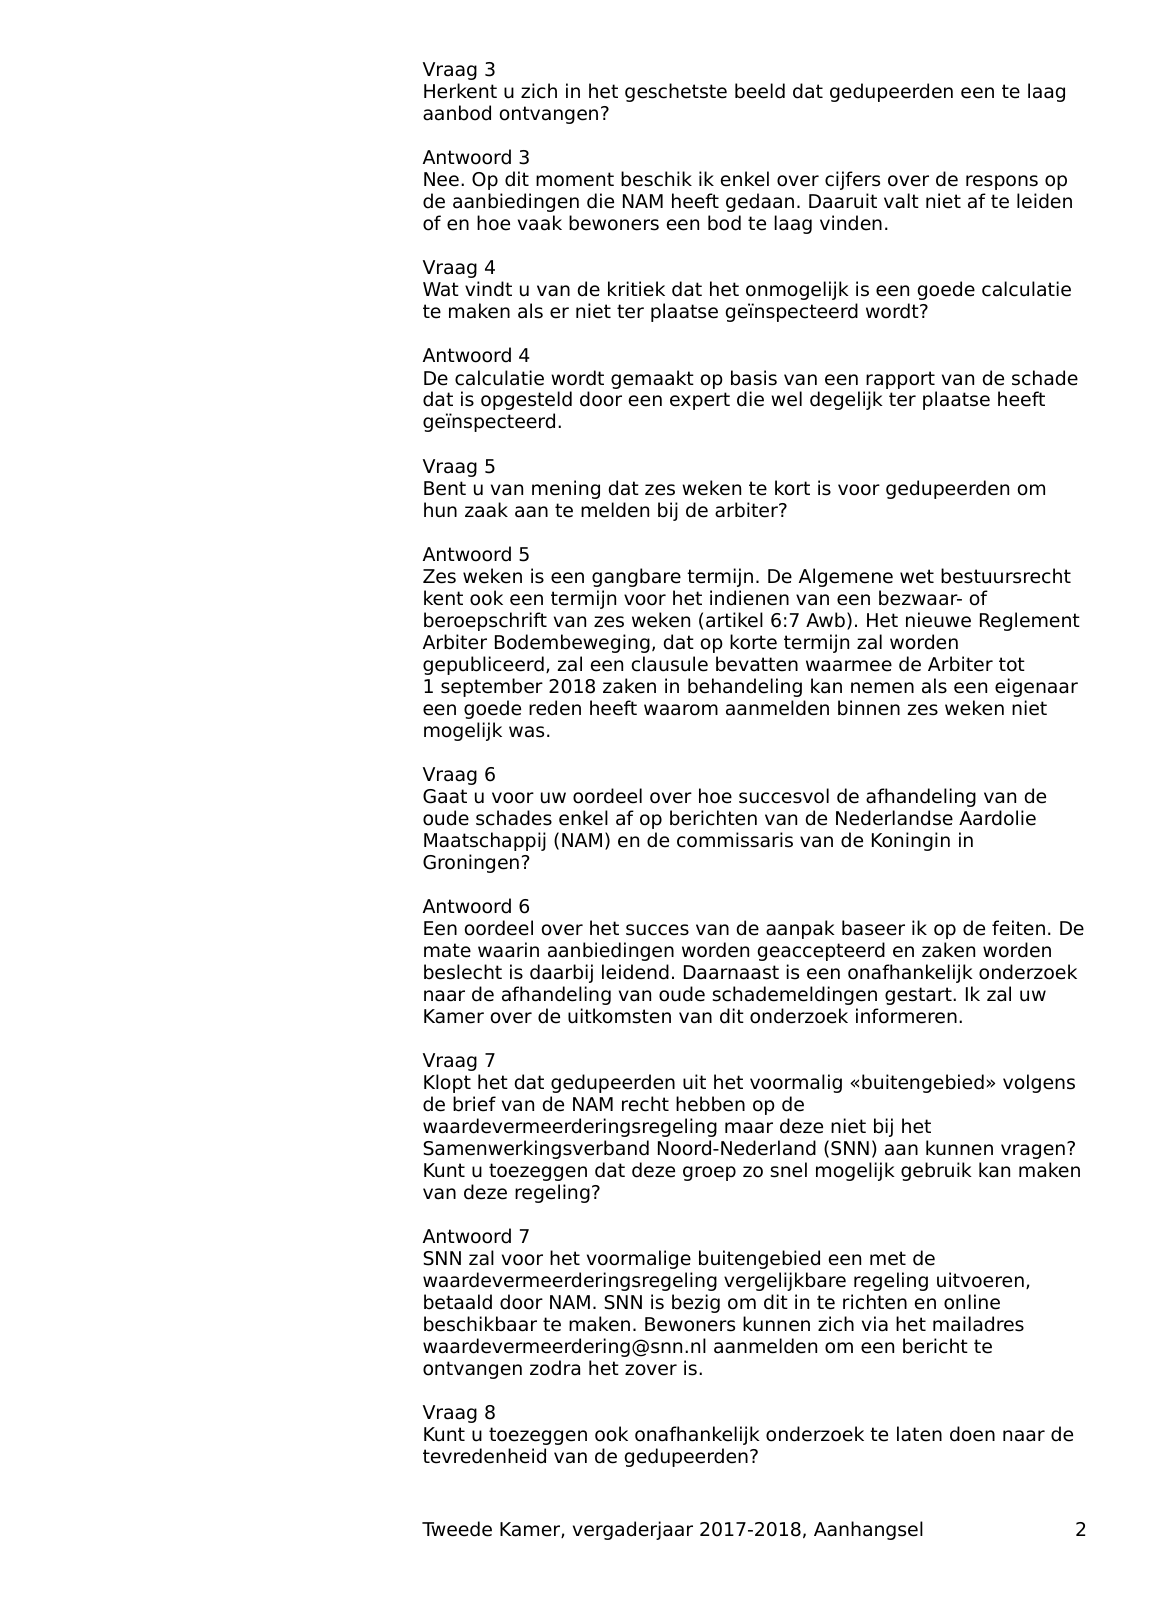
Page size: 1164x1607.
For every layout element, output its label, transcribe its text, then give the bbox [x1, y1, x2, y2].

text Kunt u toezeggen ook onafhankelijk onderzoek te laten doen naar de tevredenheid van de gedupeerden? [422, 1424, 1087, 1468]
text Gaat u voor uw oordeel over hoe succesvol de afhandeling van de oude schades enkel af op berichten van de Nederlandse Aardolie Maatschappij (NAM) en de commissaris van de Koningin in Groningen? [422, 786, 1087, 873]
text Een oordeel over het succes van de aanpak baseer ik op de feiten. De mate waarin aanbiedingen worden geaccepteerd en zaken worden beslecht is daarbij leidend. Daarnaast is een onafhankelijk onderzoek naar de afhandeling van oude schademeldingen gestart. Ik zal uw Kamer over de uitkomsten van dit onderzoek informeren. [422, 918, 1087, 1028]
text Antwoord 5 [422, 544, 1087, 566]
text Antwoord 6 [422, 896, 1087, 918]
text Herkent u zich in het geschetste beeld dat gedupeerden een te laag aanbod ontvangen? [422, 81, 1087, 125]
text Antwoord 3 [422, 147, 1087, 169]
text Vraag 3 [422, 59, 1087, 81]
text Vraag 5 [422, 456, 1087, 477]
text Antwoord 7 [422, 1226, 1087, 1248]
text Vraag 6 [422, 764, 1087, 786]
text Vraag 8 [422, 1402, 1087, 1424]
text Wat vindt u van de kritiek dat het onmogelijk is een goede calculatie te maken als er niet ter plaatse geïnspecteerd wordt? [422, 279, 1087, 323]
text De calculatie wordt gemaakt op basis van een rapport van de schade dat is opgesteld door een expert die wel degelijk ter plaatse heeft geïnspecteerd. [422, 367, 1087, 433]
text Klopt het dat gedupeerden uit het voormalig «buitengebied» volgens de brief van de NAM recht hebben op de waardevermeerderingsregeling maar deze niet bij het Samenwerkingsverband Noord-Nederland (SNN) aan kunnen vragen? Kunt u toezeggen dat deze groep zo snel mogelijk gebruik kan maken van deze regeling? [422, 1072, 1087, 1204]
text Zes weken is een gangbare termijn. De Algemene wet bestuursrecht kent ook een termijn voor het indienen van een bezwaar- of beroepschrift van zes weken (artikel 6:7 Awb). Het nieuwe Reglement Arbiter Bodembeweging, dat op korte termijn zal worden gepubliceerd, zal een clausule bevatten waarmee de Arbiter tot 1 september 2018 zaken in behandeling kan nemen als een eigenaar een goede reden heeft waarom aanmelden binnen zes weken niet mogelijk was. [422, 566, 1087, 741]
text Vraag 7 [422, 1050, 1087, 1072]
text SNN zal voor het voormalige buitengebied een met de waardevermeerderingsregeling vergelijkbare regeling uitvoeren, betaald door NAM. SNN is bezig om dit in te richten en online beschikbaar te maken. Bewoners kunnen zich via het mailadres waardevermeerdering@snn.nl aanmelden om een bericht te ontvangen zodra het zover is. [422, 1248, 1087, 1380]
text Nee. Op dit moment beschik ik enkel over cijfers over de respons op de aanbiedingen die NAM heeft gedaan. Daaruit valt niet af te leiden of en hoe vaak bewoners een bod te laag vinden. [422, 169, 1087, 235]
text Antwoord 4 [422, 345, 1087, 367]
text Vraag 4 [422, 257, 1087, 279]
text Bent u van mening dat zes weken te kort is voor gedupeerden om hun zaak aan te melden bij de arbiter? [422, 477, 1087, 521]
